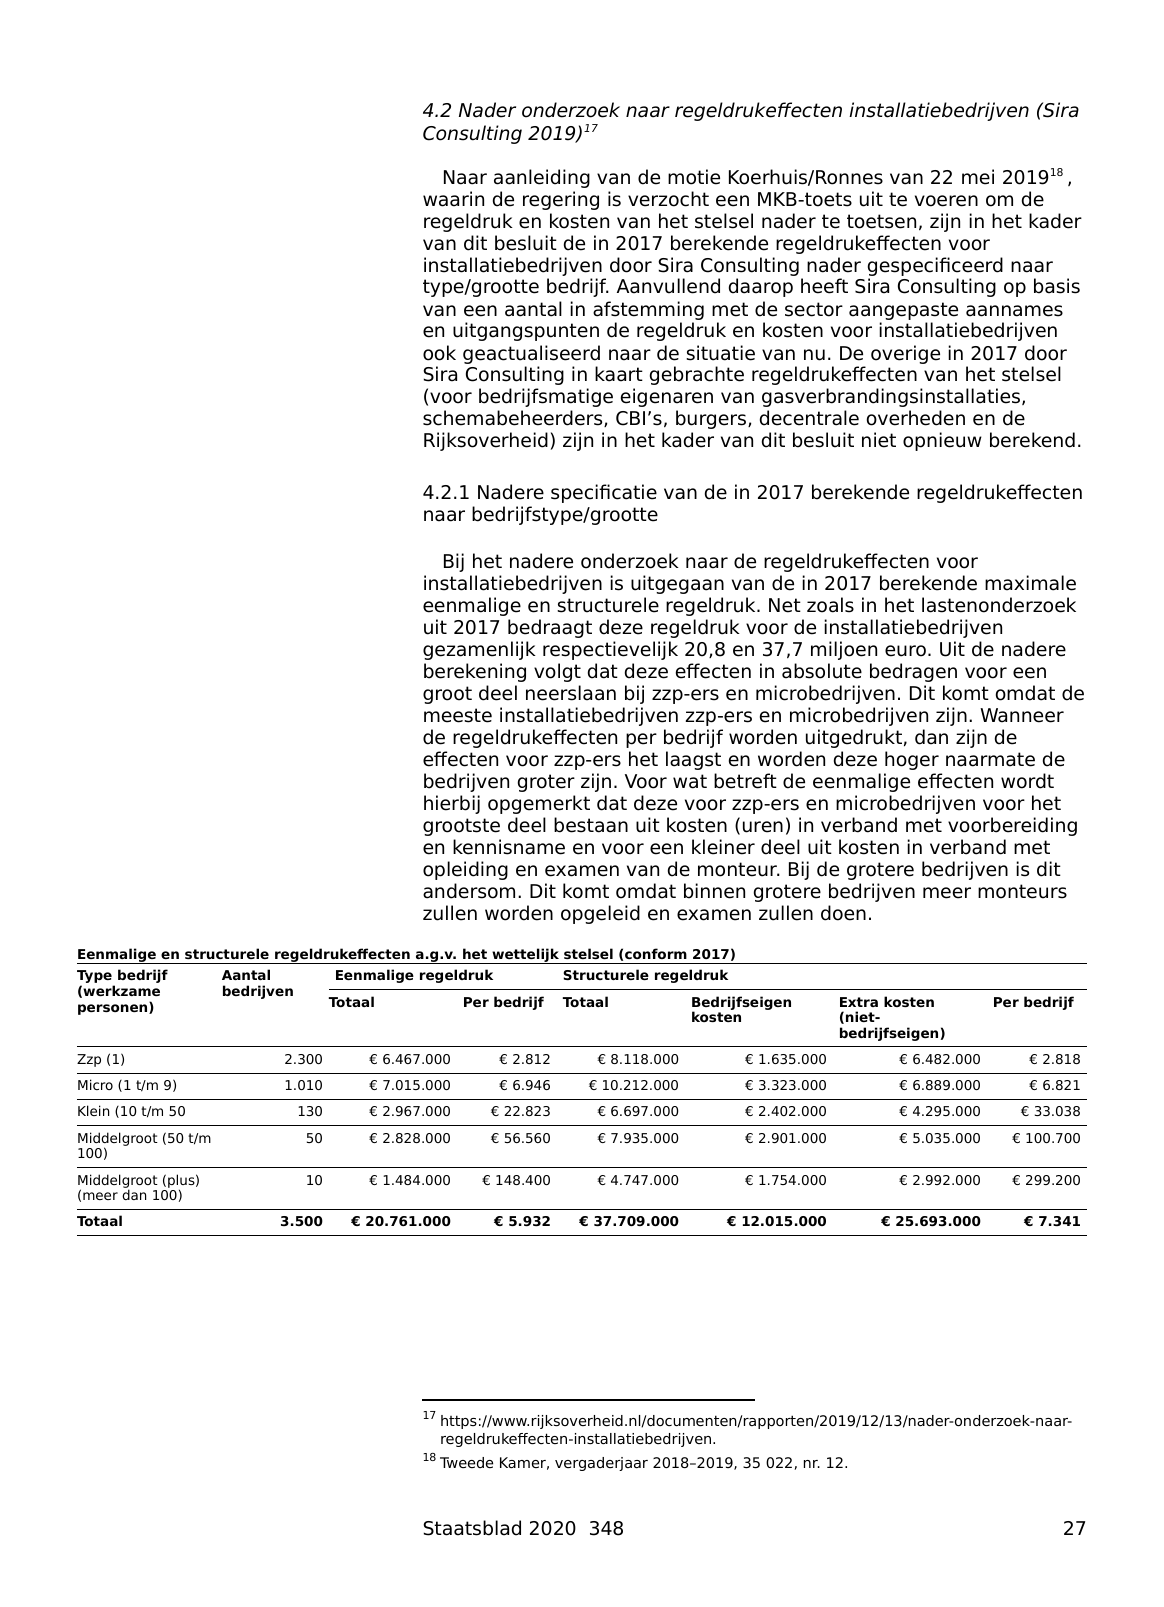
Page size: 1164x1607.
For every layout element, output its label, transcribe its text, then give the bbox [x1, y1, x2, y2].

table_cell € 4.295.000 [833, 1100, 987, 1125]
table_cell 3.500 [216, 1210, 329, 1234]
table_cell € 10.212.000 [557, 1074, 685, 1098]
table_header Eenmalige en structurele regeldrukeffecten a.g.v. het wettelijk stelsel (conform 2017) [77, 947, 1087, 962]
table_cell 1.010 [216, 1074, 329, 1098]
table_cell Per bedrijf [457, 990, 557, 1046]
table_cell € 12.015.000 [685, 1210, 832, 1234]
table_cell Extra kosten (niet-bedrijfseigen) [833, 990, 987, 1046]
table_cell € 1.635.000 [685, 1047, 832, 1072]
table_cell Totaal [329, 990, 457, 1046]
table_cell Per bedrijf [987, 990, 1087, 1046]
table_cell 2.300 [216, 1047, 329, 1072]
table_cell Type bedrijf (werkzame personen) [77, 964, 216, 1046]
table_cell € 33.038 [987, 1100, 1087, 1125]
table_cell Bedrijfseigen kosten [685, 990, 832, 1046]
table_cell 50 [216, 1126, 329, 1167]
table_cell € 2.818 [987, 1047, 1087, 1072]
text https://www.rijksoverheid.nl/documenten/rapporten/2019/12/13/nader-onderzoek-naar-regeldrukeffecten-installatiebedrijven. [422, 1409, 1087, 1448]
table_cell Totaal [77, 1210, 216, 1234]
table_cell € 8.118.000 [557, 1047, 685, 1072]
table_cell € 299.200 [987, 1168, 1087, 1208]
table_cell € 1.754.000 [685, 1168, 832, 1208]
table_cell € 6.821 [987, 1074, 1087, 1098]
table_cell € 56.560 [457, 1126, 557, 1167]
table_cell Middelgroot (50 t/m 100) [77, 1126, 216, 1167]
table_cell Aantal bedrijven [216, 964, 329, 1046]
table_cell € 20.761.000 [329, 1210, 457, 1234]
table_cell Structurele regeldruk [557, 964, 1087, 989]
table_cell € 148.400 [457, 1168, 557, 1208]
table_cell Micro (1 t/m 9) [77, 1074, 216, 1098]
subtitle 4.2 Nader onderzoek naar regeldrukeffecten installatiebedrijven (Sira Consulting 2019) [422, 100, 1087, 144]
text Naar aanleiding van de motie Koerhuis/Ronnes van 22 mei 2019, waarin de regering is verzocht een MKB-toets uit te voeren om de regeldruk en kosten van het stelsel nader te toetsen, zijn in het kader van dit besluit de in 2017 berekende regeldrukeffecten voor installatiebedrijven door Sira Consulting nader gespecificeerd naar type/grootte bedrijf. Aanvullend daarop heeft Sira Consulting op basis van een aantal in afstemming met de sector aangepaste aannames en uitgangspunten de regeldruk en kosten voor installatiebedrijven ook geactualiseerd naar de situatie van nu. De overige in 2017 door Sira Consulting in kaart gebrachte regeldrukeffecten van het stelsel (voor bedrijfsmatige eigenaren van gasverbrandingsinstallaties, schemabeheerders, CBI’s, burgers, decentrale overheden en de Rijksoverheid) zijn in het kader van dit besluit niet opnieuw berekend. [422, 167, 1087, 452]
table_cell Middelgroot (plus) (meer dan 100) [77, 1168, 216, 1208]
table_cell € 1.484.000 [329, 1168, 457, 1208]
table_cell € 7.015.000 [329, 1074, 457, 1098]
table_cell € 6.482.000 [833, 1047, 987, 1072]
table_cell € 2.992.000 [833, 1168, 987, 1208]
table_cell 10 [216, 1168, 329, 1208]
table_cell 130 [216, 1100, 329, 1125]
table_cell Totaal [557, 990, 685, 1046]
table_cell € 2.402.000 [685, 1100, 832, 1125]
table_cell Eenmalige regeldruk [329, 964, 557, 989]
table_cell Zzp (1) [77, 1047, 216, 1072]
table_cell € 25.693.000 [833, 1210, 987, 1234]
text Tweede Kamer, vergaderjaar 2018–2019, 35 022, nr. 12. [422, 1451, 1087, 1473]
text Bij het nadere onderzoek naar de regeldrukeffecten voor installatiebedrijven is uitgegaan van de in 2017 berekende maximale eenmalige en structurele regeldruk. Net zoals in het lastenonderzoek uit 2017 bedraagt deze regeldruk voor de installatiebedrijven gezamenlijk respectievelijk 20,8 en 37,7 miljoen euro. Uit de nadere berekening volgt dat deze effecten in absolute bedragen voor een groot deel neerslaan bij zzp-ers en microbedrijven. Dit komt omdat de meeste installatiebedrijven zzp-ers en microbedrijven zijn. Wanneer de regeldrukeffecten per bedrijf worden uitgedrukt, dan zijn de effecten voor zzp-ers het laagst en worden deze hoger naarmate de bedrijven groter zijn. Voor wat betreft de eenmalige effecten wordt hierbij opgemerkt dat deze voor zzp-ers en microbedrijven voor het grootste deel bestaan uit kosten (uren) in verband met voorbereiding en kennisname en voor een kleiner deel uit kosten in verband met opleiding en examen van de monteur. Bij de grotere bedrijven is dit andersom. Dit komt omdat binnen grotere bedrijven meer monteurs zullen worden opgeleid en examen zullen doen. [422, 551, 1087, 925]
table_cell € 2.828.000 [329, 1126, 457, 1167]
table_cell € 22.823 [457, 1100, 557, 1125]
table_cell € 100.700 [987, 1126, 1087, 1167]
table_cell € 37.709.000 [557, 1210, 685, 1234]
table_cell € 5.035.000 [833, 1126, 987, 1167]
table_cell Klein (10 t/m 50 [77, 1100, 216, 1125]
table_cell € 6.697.000 [557, 1100, 685, 1125]
table_cell € 6.946 [457, 1074, 557, 1098]
table_cell € 5.932 [457, 1210, 557, 1234]
table_cell € 6.889.000 [833, 1074, 987, 1098]
table_cell € 2.901.000 [685, 1126, 832, 1167]
table_cell € 3.323.000 [685, 1074, 832, 1098]
table_cell € 7.935.000 [557, 1126, 685, 1167]
table_cell € 4.747.000 [557, 1168, 685, 1208]
table_cell € 2.967.000 [329, 1100, 457, 1125]
subtitle 4.2.1 Nadere specificatie van de in 2017 berekende regeldrukeffecten naar bedrijfstype/grootte [422, 482, 1087, 526]
table_cell € 7.341 [987, 1210, 1087, 1234]
table_cell € 2.812 [457, 1047, 557, 1072]
table_cell € 6.467.000 [329, 1047, 457, 1072]
